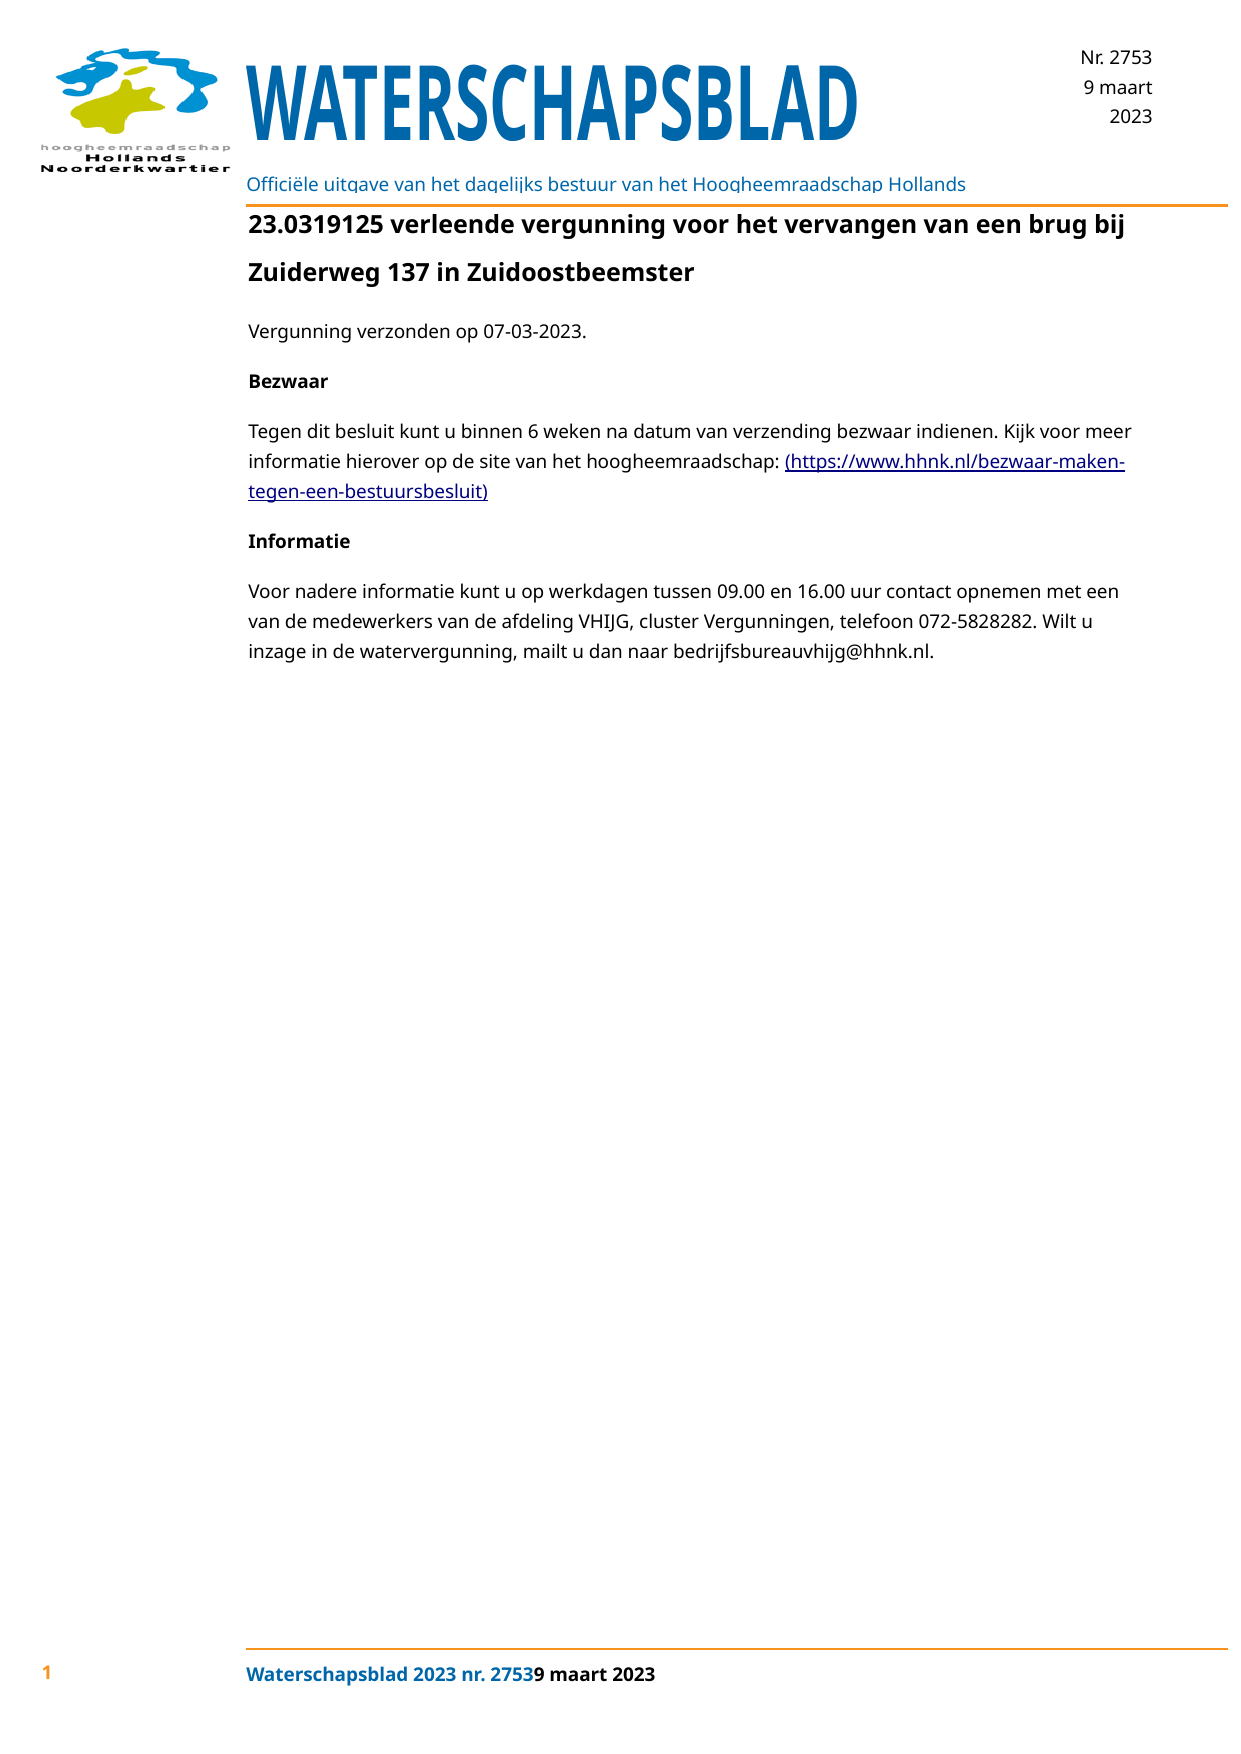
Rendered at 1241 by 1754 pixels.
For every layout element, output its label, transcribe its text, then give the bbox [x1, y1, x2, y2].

text Bezwaar [248, 368, 1152, 394]
text Tegen dit besluit kunt u binnen 6 weken na datum van verzending bezwaar indienen. Kijk voor meer informatie hierover op de site van het hoogheemraadschap: (https://www.hhnk.nl/bezwaar-maken-tegen-een-bestuursbesluit) [248, 419, 1152, 504]
picture [41, 47, 231, 172]
text Voor nadere informatie kunt u op werkdagen tussen 09.00 en 16.00 uur contact opnemen met een van de medewerkers van de afdeling VHIJG, cluster Vergunningen, telefoon 072-5828282. Wilt u inzage in de watervergunning, mailt u dan naar bedrijfsbureauvhijg@hhnk.nl. [248, 579, 1152, 664]
text 23.0319125 verleende vergunning voor het vervangen van een brug bij Zuiderweg 137 in Zuidoostbeemster [248, 207, 1152, 288]
text Informatie [248, 528, 1152, 554]
text Vergunning verzonden op 07-03-2023. [248, 318, 1152, 344]
